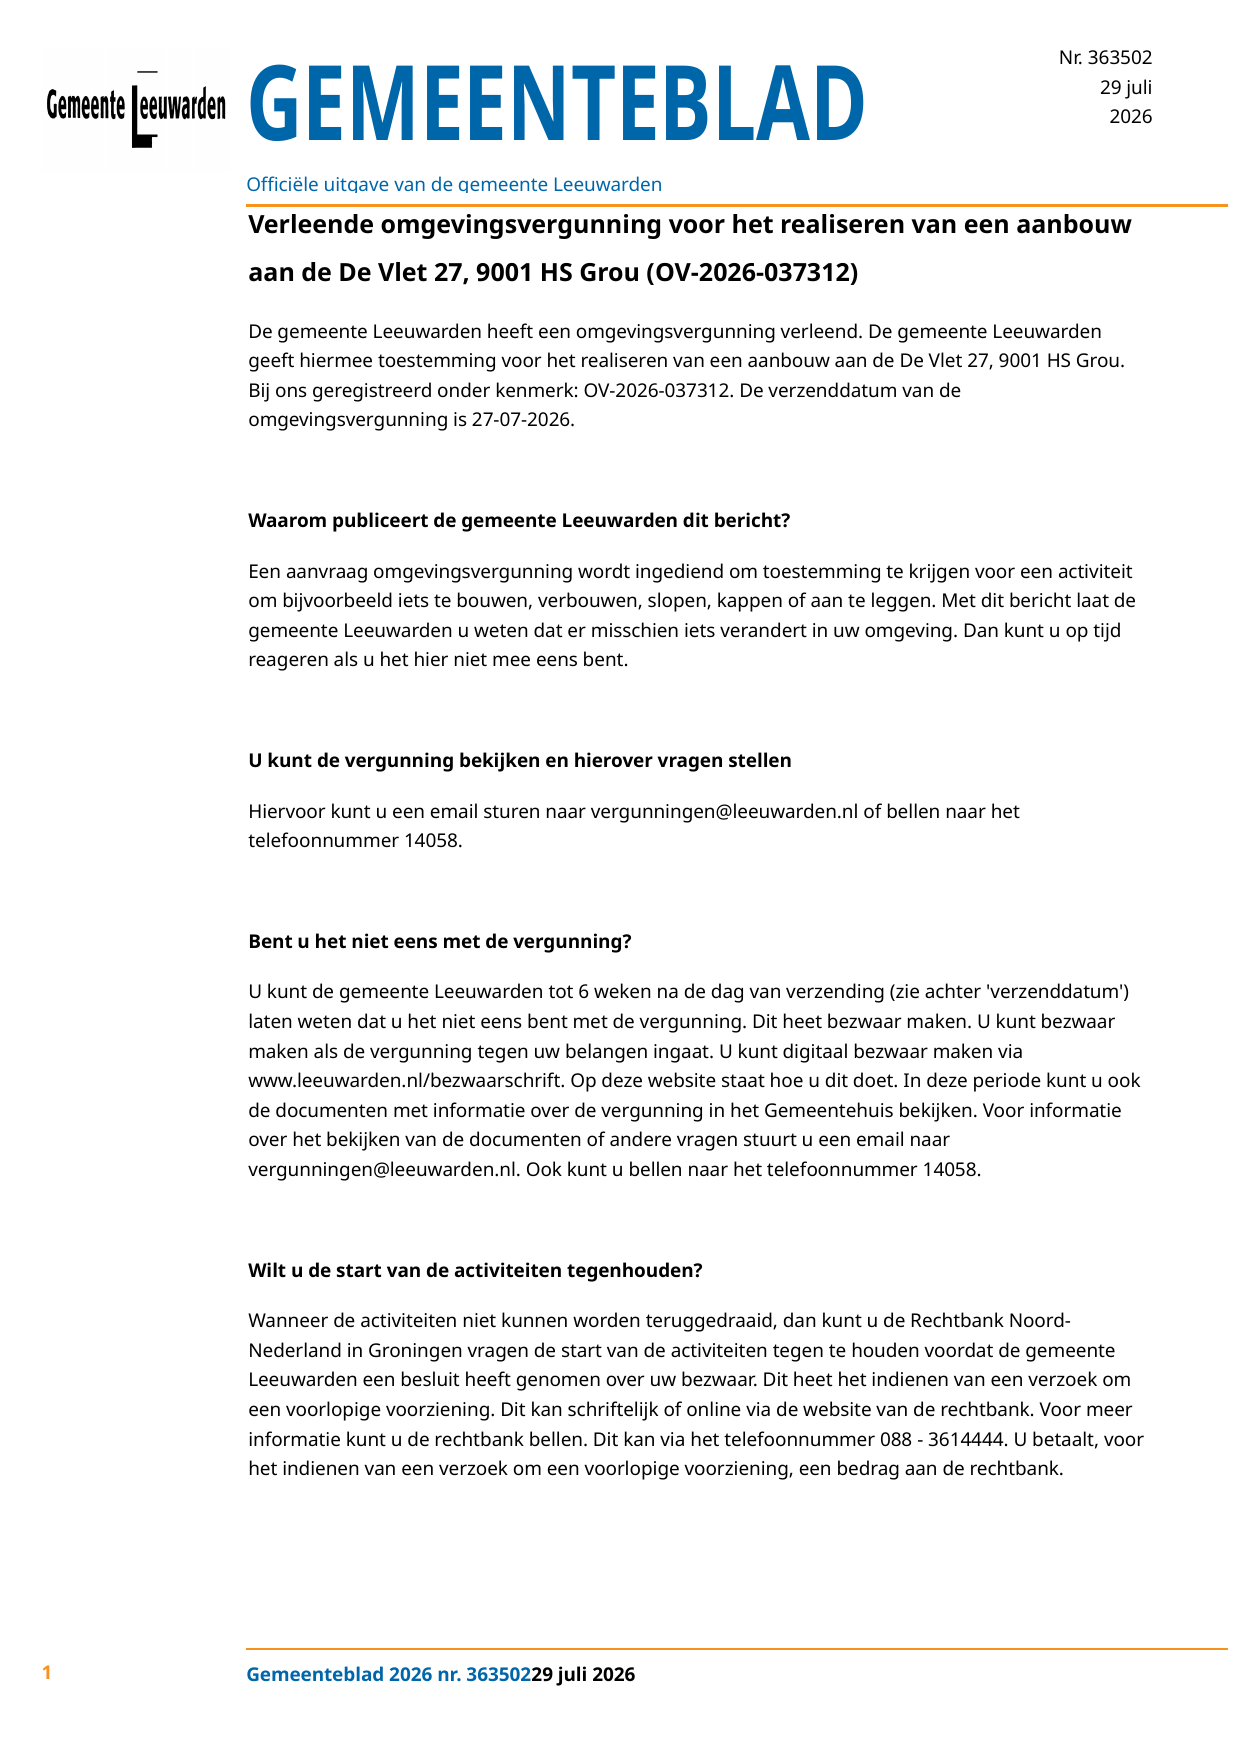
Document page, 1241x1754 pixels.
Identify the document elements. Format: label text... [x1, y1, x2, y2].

text U kunt de gemeente Leeuwarden tot 6 weken na de dag van verzending (zie achter 'verzenddatum') laten weten dat u het niet eens bent met de vergunning. Dit heet bezwaar maken. U kunt bezwaar maken als de vergunning tegen uw belangen ingaat. U kunt digitaal bezwaar maken via www.leeuwarden.nl/bezwaarschrift. Op deze website staat hoe u dit doet. In deze periode kunt u ook de documenten met informatie over de vergunning in het Gemeentehuis bekijken. Voor informatie over het bekijken van de documenten of andere vragen stuurt u een email naar vergunningen@leeuwarden.nl. Ook kunt u bellen naar het telefoonnummer 14058. [248, 979, 1152, 1182]
text Bent u het niet eens met de vergunning? [248, 928, 1152, 954]
text Verleende omgevingsvergunning voor het realiseren van een aanbouw aan de De Vlet 27, 9001 HS Grou (OV-2026-037312) [248, 207, 1152, 288]
text Waarom publiceert de gemeente Leeuwarden dit bericht? [248, 507, 1152, 533]
text Hiervoor kunt u een email sturen naar vergunningen@leeuwarden.nl of bellen naar het telefoonnummer 14058. [248, 798, 1152, 853]
text Een aanvraag omgevingsvergunning wordt ingediend om toestemming te krijgen voor een activiteit om bijvoorbeeld iets te bouwen, verbouwen, slopen, kappen of aan te leggen. Met dit bericht laat de gemeente Leeuwarden u weten dat er misschien iets verandert in uw omgeving. Dan kunt u op tijd reageren als u het hier niet mee eens bent. [248, 558, 1152, 672]
picture [41, 47, 231, 172]
text Wilt u de start van de activiteiten tegenhouden? [248, 1257, 1152, 1283]
text Wanneer de activiteiten niet kunnen worden teruggedraaid, dan kunt u de Rechtbank Noord-Nederland in Groningen vragen de start van de activiteiten tegen te houden voordat de gemeente Leeuwarden een besluit heeft genomen over uw bezwaar. Dit heet het indienen van een verzoek om een voorlopige voorziening. Dit kan schriftelijk of online via de website van de rechtbank. Voor meer informatie kunt u de rechtbank bellen. Dit kan via het telefoonnummer 088 - 3614444. U betaalt, voor het indienen van een verzoek om een voorlopige voorziening, een bedrag aan de rechtbank. [248, 1307, 1152, 1481]
text U kunt de vergunning bekijken en hierover vragen stellen [248, 747, 1152, 773]
text De gemeente Leeuwarden heeft een omgevingsvergunning verleend. De gemeente Leeuwarden geeft hiermee toestemming voor het realiseren van een aanbouw aan de De Vlet 27, 9001 HS Grou. Bij ons geregistreerd onder kenmerk: OV-2026-037312. De verzenddatum van de omgevingsvergunning is 27-07-2026. [248, 318, 1152, 432]
